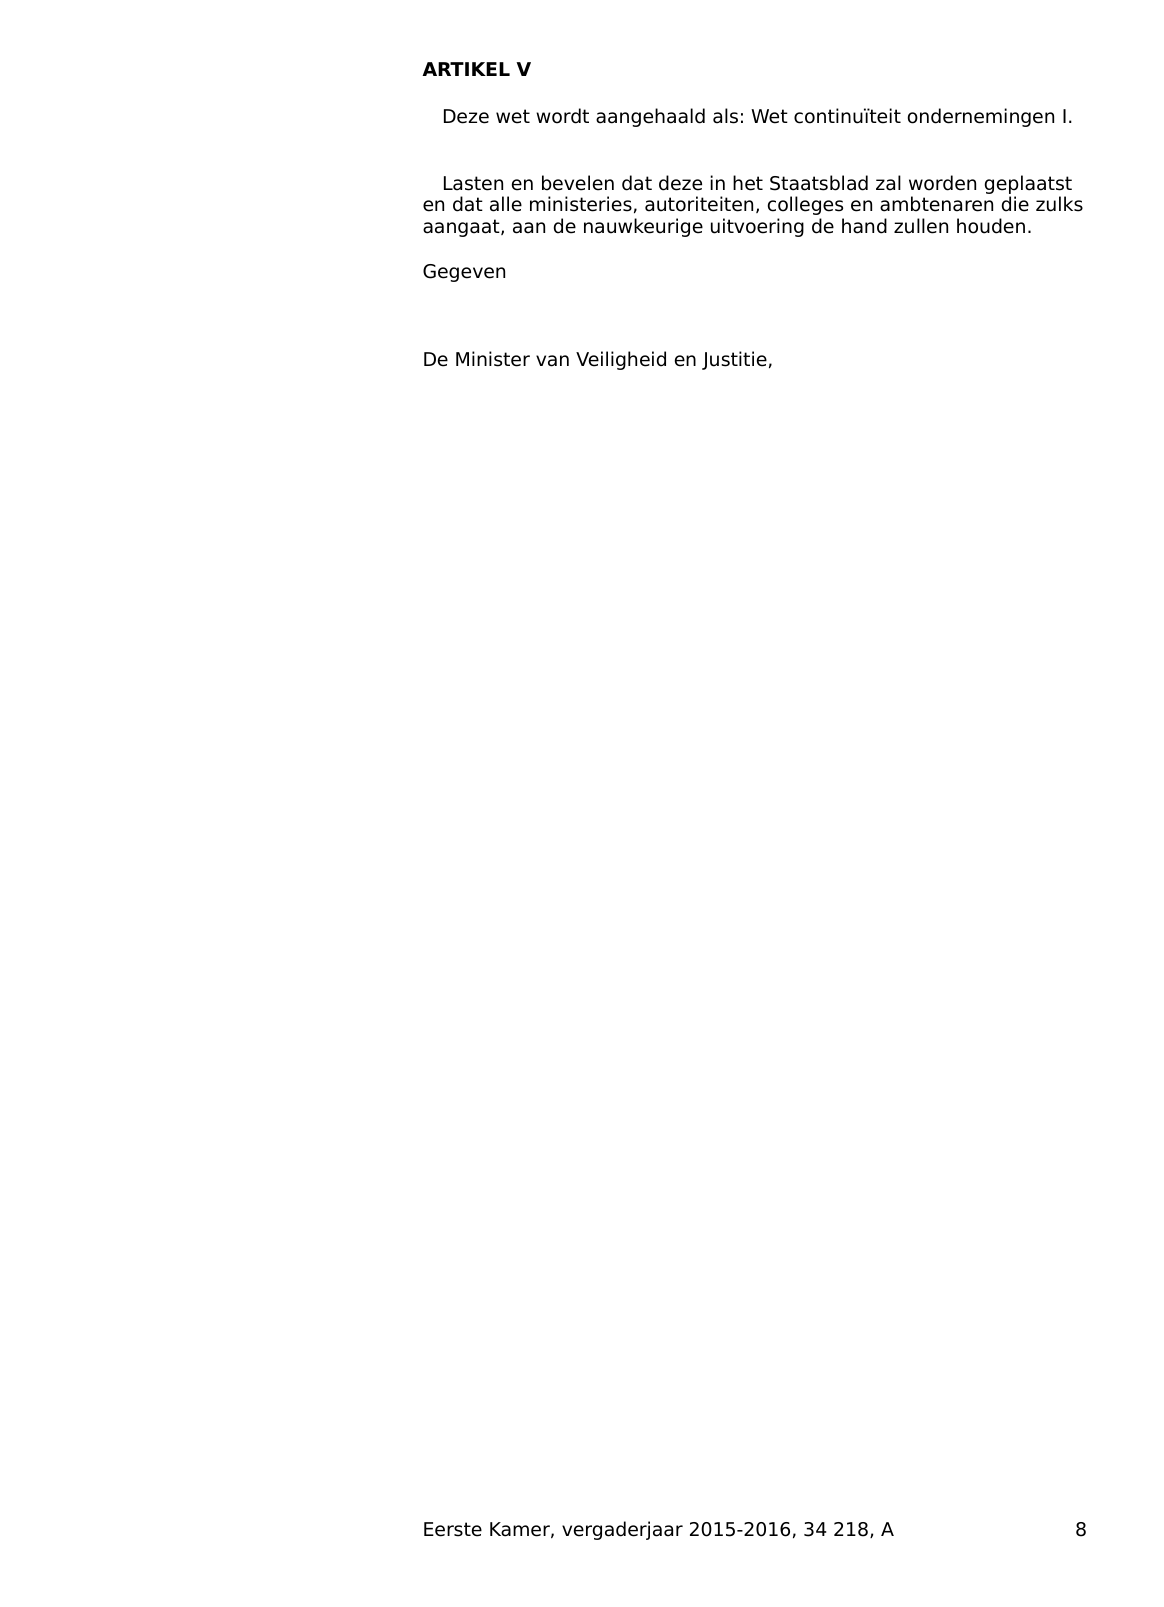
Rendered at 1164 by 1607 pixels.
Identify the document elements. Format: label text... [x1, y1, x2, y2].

text De Minister van Veiligheid en Justitie, [422, 349, 1087, 371]
text Deze wet wordt aangehaald als: Wet continuïteit ondernemingen I. [422, 106, 1087, 128]
text Gegeven [422, 261, 1087, 282]
text Lasten en bevelen dat deze in het Staatsblad zal worden geplaatst en dat alle ministeries, autoriteiten, colleges en ambtenaren die zulks aangaat, aan de nauwkeurige uitvoering de hand zullen houden. [422, 172, 1087, 238]
subtitle ARTIKEL V [422, 59, 1087, 81]
